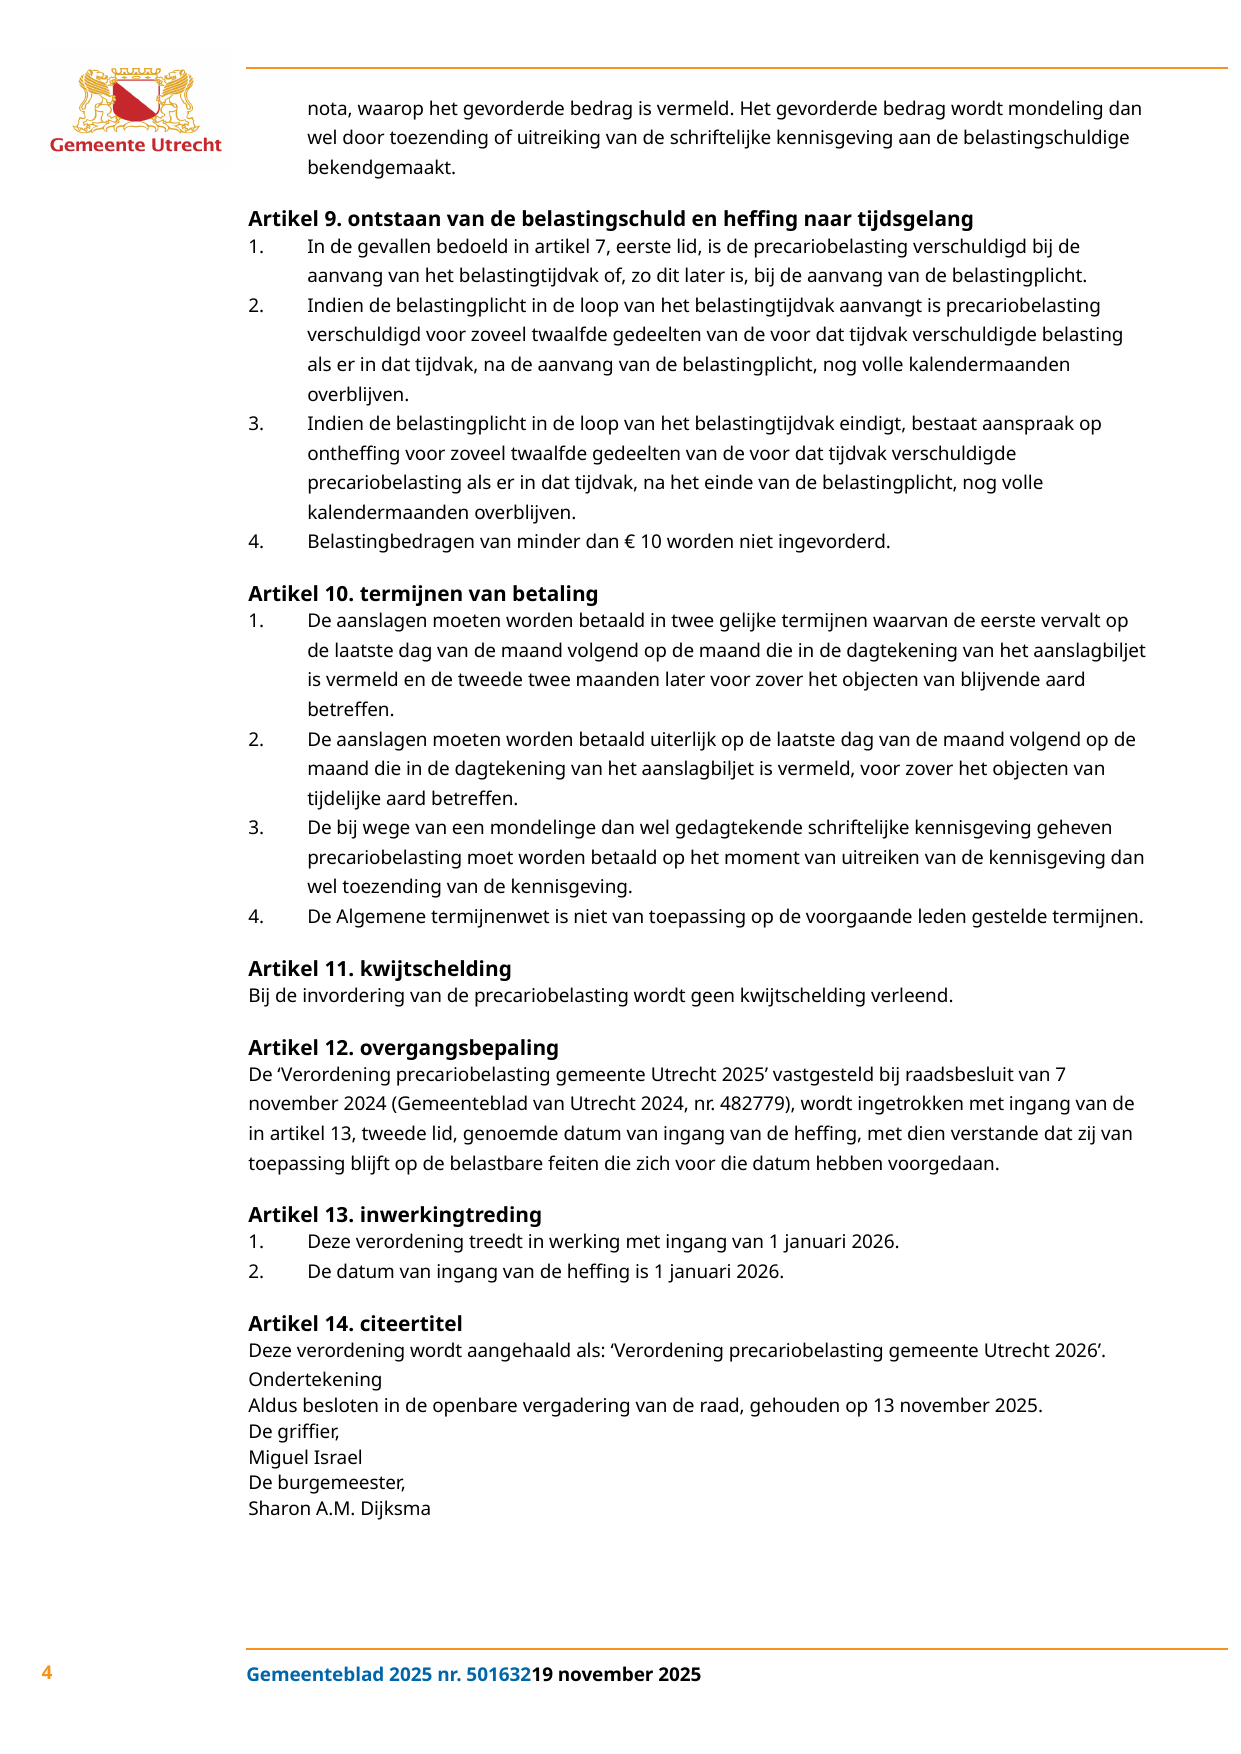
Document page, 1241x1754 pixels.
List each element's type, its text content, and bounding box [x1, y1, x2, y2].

list nota, waarop het gevorderde bedrag is vermeld. Het gevorderde bedrag wordt mondeling dan wel door toezending of uitreiking van de schriftelijke kennisgeving aan de belastingschuldige bekendgemaakt. [248, 95, 1152, 180]
text Miguel Israel [248, 1444, 1152, 1469]
list Indien de belastingplicht in de loop van het belastingtijdvak eindigt, bestaat aanspraak op ontheffing voor zoveel twaalfde gedeelten van de voor dat tijdvak verschuldigde precariobelasting als er in dat tijdvak, na het einde van de belastingplicht, nog volle kalendermaanden overblijven. [248, 410, 1152, 525]
text Artikel 10. termijnen van betaling [248, 579, 1152, 607]
list De bij wege van een mondelinge dan wel gedagtekende schriftelijke kennisgeving geheven precariobelasting moet worden betaald op het moment van uitreiken van de kennisgeving dan wel toezending van de kennisgeving. [248, 814, 1152, 899]
list In de gevallen bedoeld in artikel 7, eerste lid, is de precariobelasting verschuldigd bij de aanvang van het belastingtijdvak of, zo dit later is, bij de aanvang van de belastingplicht. [248, 233, 1152, 288]
text Sharon A.M. Dijksma [248, 1495, 1152, 1521]
list De Algemene termijnenwet is niet van toepassing op de voorgaande leden gestelde termijnen. [248, 903, 1152, 929]
list De datum van ingang van de heffing is 1 januari 2026. [248, 1258, 1152, 1284]
text Artikel 11. kwijtschelding [248, 954, 1152, 982]
text Artikel 9. ontstaan van de belastingschuld en heffing naar tijdsgelang [248, 204, 1152, 233]
list De aanslagen moeten worden betaald uiterlijk op de laatste dag van de maand volgend op de maand die in de dagtekening van het aanslagbiljet is vermeld, voor zover het objecten van tijdelijke aard betreffen. [248, 726, 1152, 811]
text Bij de invordering van de precariobelasting wordt geen kwijtschelding verleend. [248, 982, 1152, 1008]
list Indien de belastingplicht in de loop van het belastingtijdvak aanvangt is precariobelasting verschuldigd voor zoveel twaalfde gedeelten van de voor dat tijdvak verschuldigde belasting als er in dat tijdvak, na de aanvang van de belastingplicht, nog volle kalendermaanden overblijven. [248, 292, 1152, 406]
text Artikel 13. inwerkingtreding [248, 1200, 1152, 1229]
picture [41, 47, 231, 172]
text Artikel 12. overgangsbepaling [248, 1033, 1152, 1061]
text Deze verordening wordt aangehaald als: ‘Verordening precariobelasting gemeente Utrecht 2026’. [248, 1337, 1152, 1363]
text De griffier, [248, 1418, 1152, 1444]
text De burgemeester, [248, 1469, 1152, 1495]
text Aldus besloten in de openbare vergadering van de raad, gehouden op 13 november 2025. [248, 1392, 1152, 1418]
list Belastingbedragen van minder dan € 10 worden niet ingevorderd. [248, 529, 1152, 554]
text De ‘Verordening precariobelasting gemeente Utrecht 2025’ vastgesteld bij raadsbesluit van 7 november 2024 (Gemeenteblad van Utrecht 2024, nr. 482779), wordt ingetrokken met ingang van de in artikel 13, tweede lid, genoemde datum van ingang van de heffing, met dien verstande dat zij van toepassing blijft op de belastbare feiten die zich voor die datum hebben voorgedaan. [248, 1061, 1152, 1176]
text Ondertekening [248, 1367, 1152, 1392]
list De aanslagen moeten worden betaald in twee gelijke termijnen waarvan de eerste vervalt op de laatste dag van de maand volgend op de maand die in de dagtekening van het aanslagbiljet is vermeld en de tweede twee maanden later voor zover het objecten van blijvende aard betreffen. [248, 607, 1152, 722]
text Artikel 14. citeertitel [248, 1309, 1152, 1337]
list Deze verordening treedt in werking met ingang van 1 januari 2026. [248, 1229, 1152, 1254]
